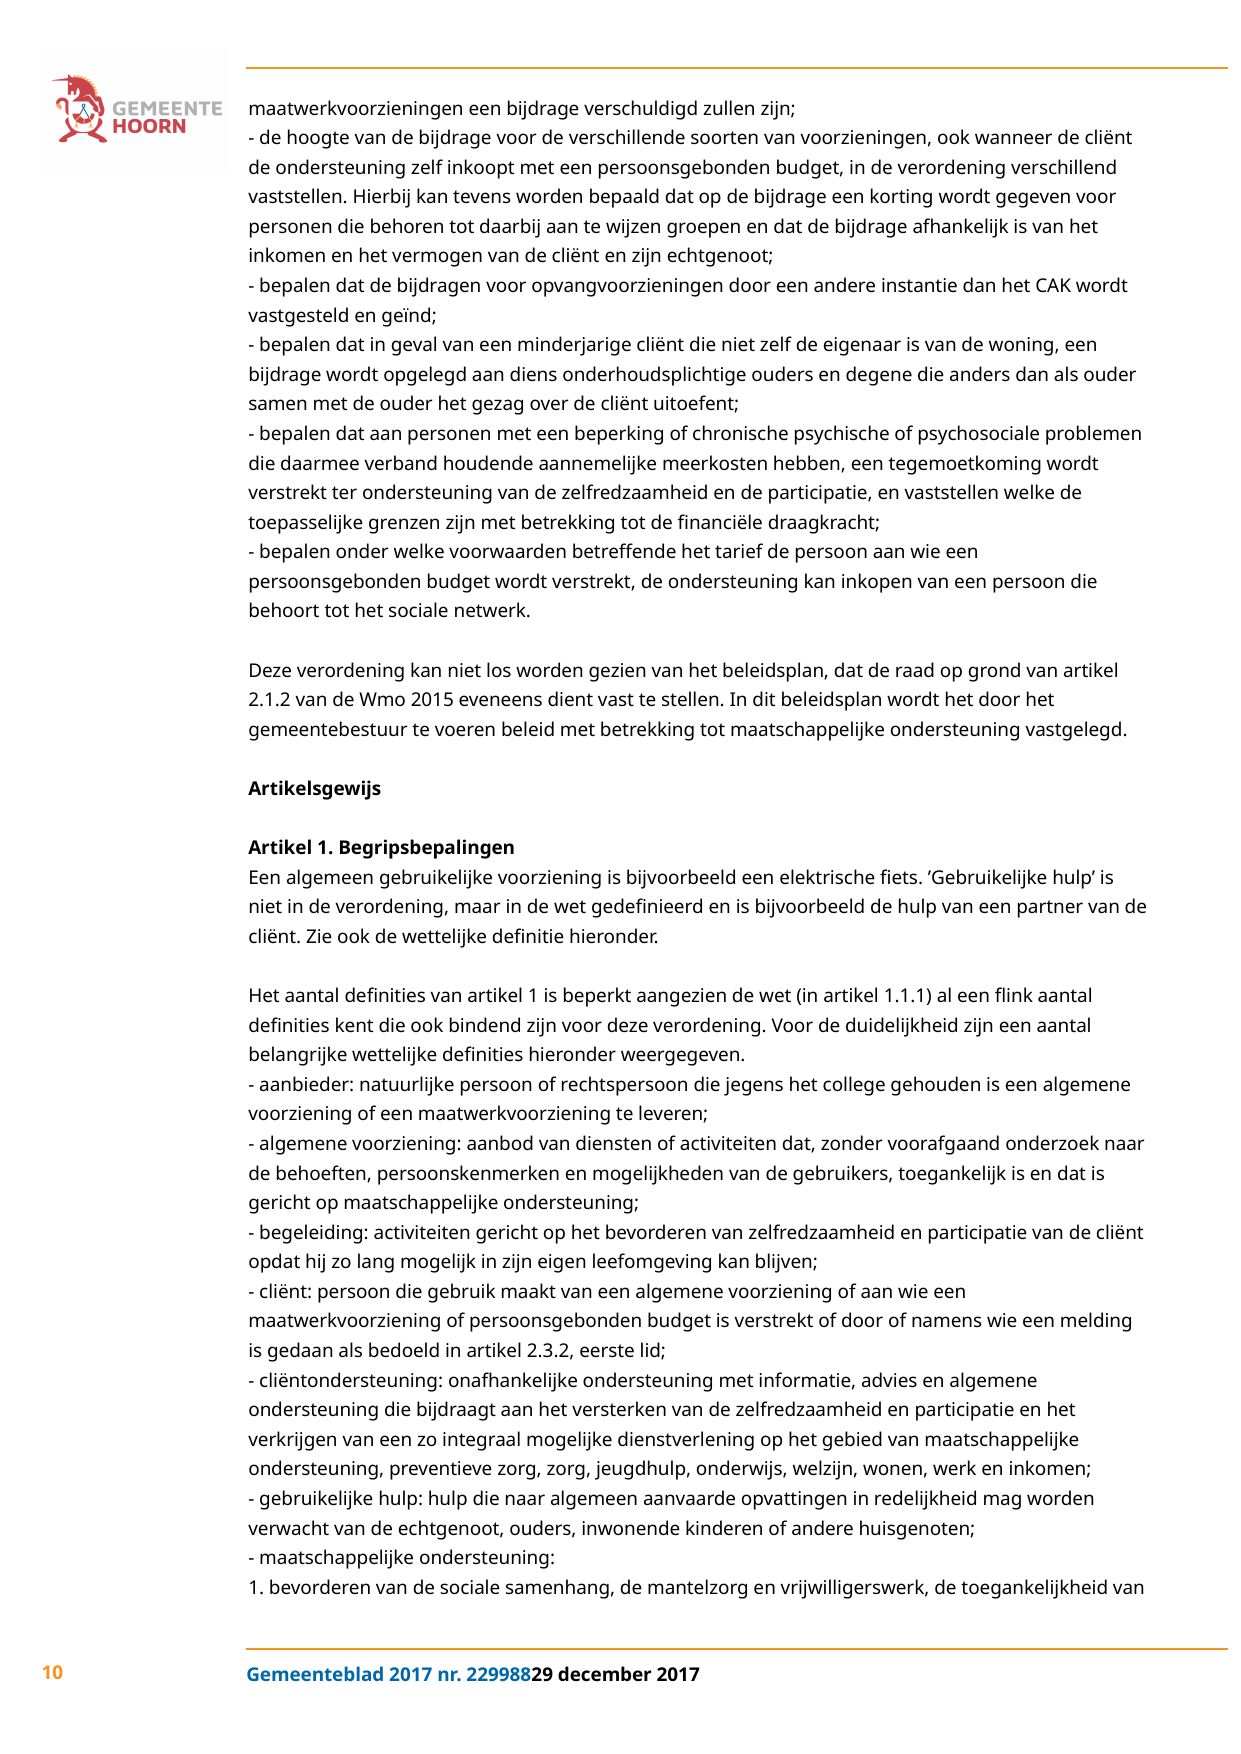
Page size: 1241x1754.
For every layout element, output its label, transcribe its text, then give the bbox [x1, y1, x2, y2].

text - maatschappelijke ondersteuning: [248, 1544, 1152, 1570]
text Artikel 1. Begripsbepalingen [248, 834, 1152, 860]
text - bepalen dat in geval van een minderjarige cliënt die niet zelf de eigenaar is van de woning, een bijdrage wordt opgelegd aan diens onderhoudsplichtige ouders en degene die anders dan als ouder samen met de ouder het gezag over de cliënt uitoefent; [248, 331, 1152, 416]
text - gebruikelijke hulp: hulp die naar algemeen aanvaarde opvattingen in redelijkheid mag worden verwacht van de echtgenoot, ouders, inwonende kinderen of andere huisgenoten; [248, 1485, 1152, 1541]
text - cliënt: persoon die gebruik maakt van een algemene voorziening of aan wie een maatwerkvoorziening of persoonsgebonden budget is verstrekt of door of namens wie een melding is gedaan als bedoeld in artikel 2.3.2, eerste lid; [248, 1278, 1152, 1363]
text - cliёntondersteuning: onafhankelijke ondersteuning met informatie, advies en algemene ondersteuning die bijdraagt aan het versterken van de zelfredzaamheid en participatie en het verkrijgen van een zo integraal mogelijke dienstverlening op het gebied van maatschappelijke ondersteuning, preventieve zorg, zorg, jeugdhulp, onderwijs, welzijn, wonen, werk en inkomen; [248, 1367, 1152, 1481]
text - begeleiding: activiteiten gericht op het bevorderen van zelfredzaamheid en participatie van de cliënt opdat hij zo lang mogelijk in zijn eigen leefomgeving kan blijven; [248, 1219, 1152, 1274]
text - de hoogte van de bijdrage voor de verschillende soorten van voorzieningen, ook wanneer de cliënt de ondersteuning zelf inkoopt met een persoonsgebonden budget, in de verordening verschillend vaststellen. Hierbij kan tevens worden bepaald dat op de bijdrage een korting wordt gegeven voor personen die behoren tot daarbij aan te wijzen groepen en dat de bijdrage afhankelijk is van het inkomen en het vermogen van de cliënt en zijn echtgenoot; [248, 124, 1152, 268]
text - algemene voorziening: aanbod van diensten of activiteiten dat, zonder voorafgaand onderzoek naar de behoeften, persoonskenmerken en mogelijkheden van de gebruikers, toegankelijk is en dat is gericht op maatschappelijke ondersteuning; [248, 1130, 1152, 1215]
text - aanbieder: natuurlijke persoon of rechtspersoon die jegens het college gehouden is een algemene voorziening of een maatwerkvoorziening te leveren; [248, 1071, 1152, 1126]
text 1. bevorderen van de sociale samenhang, de mantelzorg en vrijwilligerswerk, de toegankelijkheid van [248, 1574, 1152, 1600]
text Artikelsgewijs [248, 775, 1152, 801]
text Een algemeen gebruikelijke voorziening is bijvoorbeeld een elektrische fiets. ’Gebruikelijke hulp’ is niet in de verordening, maar in de wet gedefinieerd en is bijvoorbeeld de hulp van een partner van de cliënt. Zie ook de wettelijke definitie hieronder. [248, 864, 1152, 949]
text Deze verordening kan niet los worden gezien van het beleidsplan, dat de raad op grond van artikel 2.1.2 van de Wmo 2015 eveneens dient vast te stellen. In dit beleidsplan wordt het door het gemeentebestuur te voeren beleid met betrekking tot maatschappelijke ondersteuning vastgelegd. [248, 657, 1152, 742]
text - bepalen onder welke voorwaarden betreffende het tarief de persoon aan wie een persoonsgebonden budget wordt verstrekt, de ondersteuning kan inkopen van een persoon die behoort tot het sociale netwerk. [248, 538, 1152, 623]
picture [41, 47, 231, 172]
text Het aantal definities van artikel 1 is beperkt aangezien de wet (in artikel 1.1.1) al een flink aantal definities kent die ook bindend zijn voor deze verordening. Voor de duidelijkheid zijn een aantal belangrijke wettelijke definities hieronder weergegeven. [248, 982, 1152, 1067]
text - bepalen dat de bijdragen voor opvangvoorzieningen door een andere instantie dan het CAK wordt vastgesteld en geïnd; [248, 272, 1152, 328]
text - bepalen dat aan personen met een beperking of chronische psychische of psychosociale problemen die daarmee verband houdende aannemelijke meerkosten hebben, een tegemoetkoming wordt verstrekt ter ondersteuning van de zelfredzaamheid en de participatie, en vaststellen welke de toepasselijke grenzen zijn met betrekking tot de financiële draagkracht; [248, 420, 1152, 535]
text maatwerkvoorzieningen een bijdrage verschuldigd zullen zijn; [248, 95, 1152, 121]
